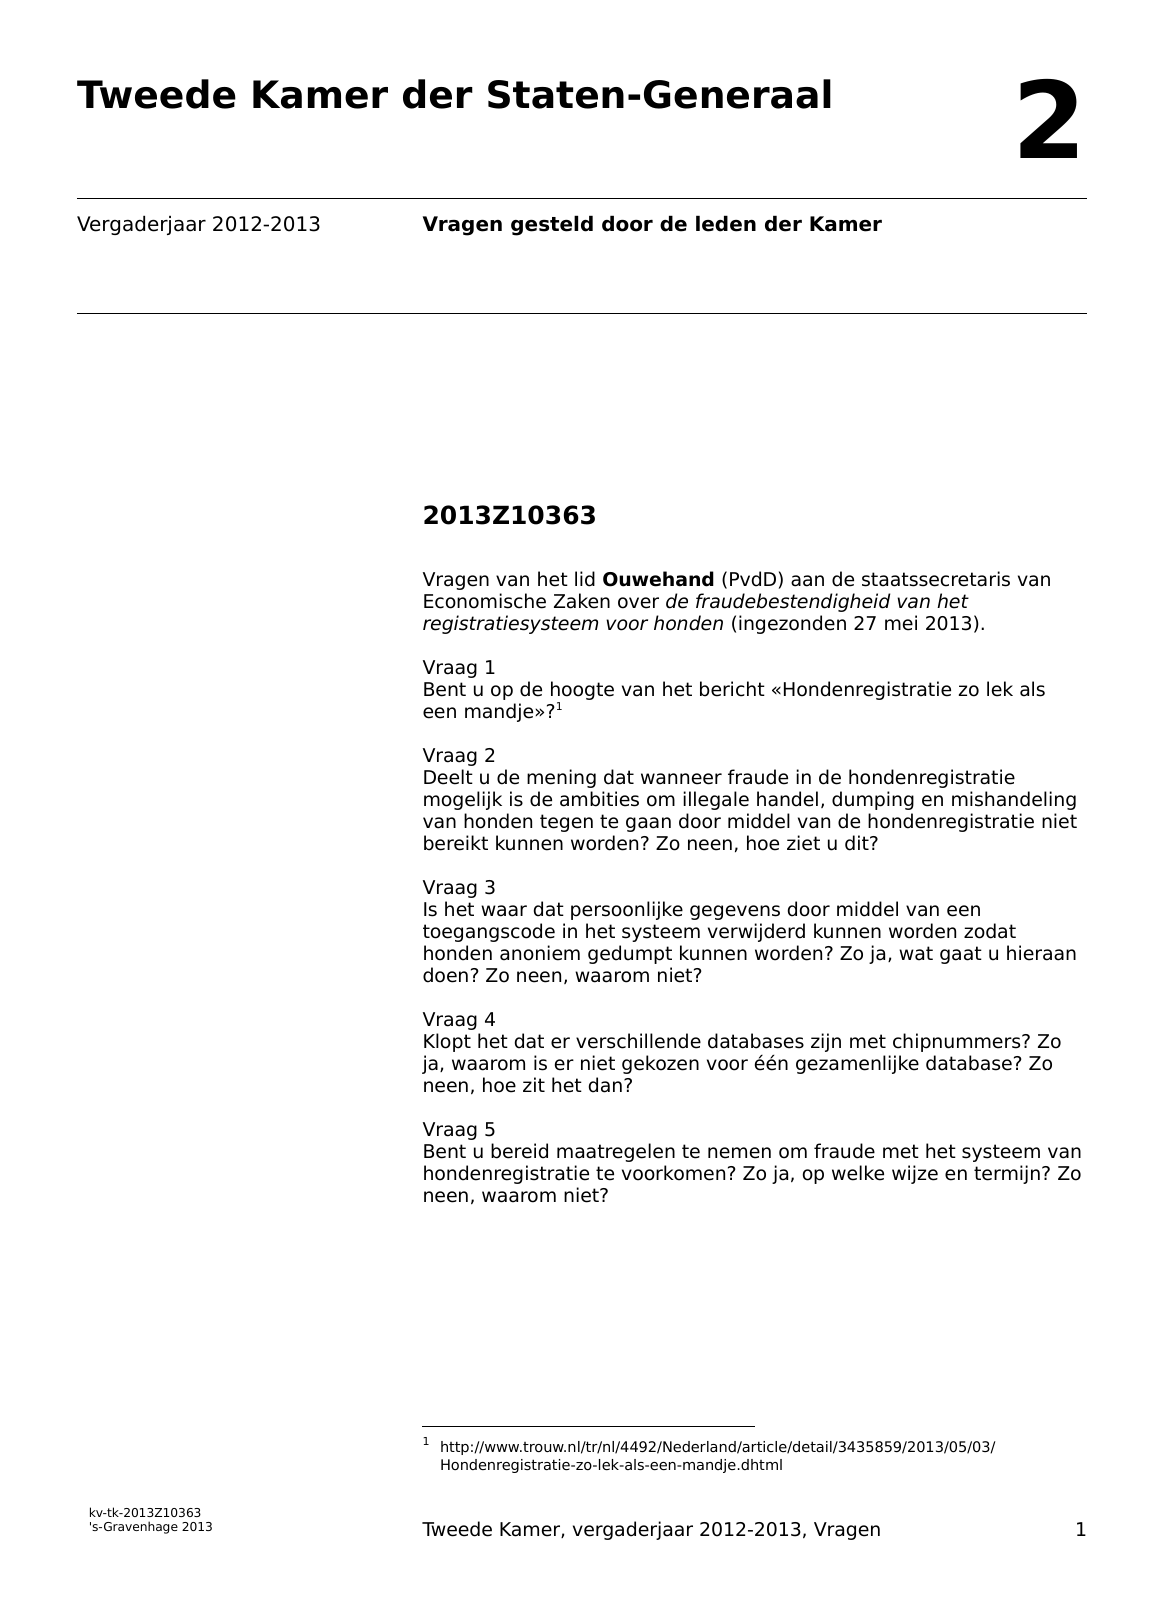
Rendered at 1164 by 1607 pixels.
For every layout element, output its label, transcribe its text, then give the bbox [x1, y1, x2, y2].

table_header Tweede Kamer der Staten-Generaal [77, 59, 886, 198]
text Bent u op de hoogte van het bericht «Hondenregistratie zo lek als een mandje»? [422, 679, 1087, 723]
text http://www.trouw.nl/tr/nl/4492/Nederland/article/detail/3435859/2013/05/03/Hondenregistratie-zo-lek-als-een-mandje.dhtml [422, 1435, 1087, 1474]
text Klopt het dat er verschillende databases zijn met chipnummers? Zo ja, waarom is er niet gekozen voor één gezamenlijke database? Zo neen, hoe zit het dan? [422, 1031, 1087, 1097]
text 's-Gravenhage 2013 [88, 1520, 323, 1534]
text Vraag 5 [422, 1119, 1087, 1141]
text Vraag 1 [422, 657, 1087, 679]
text Is het waar dat persoonlijke gegevens door middel van een toegangscode in het systeem verwijderd kunnen worden zodat honden anoniem gedumpt kunnen worden? Zo ja, wat gaat u hieraan doen? Zo neen, waarom niet? [422, 899, 1087, 987]
text 2013Z10363 [422, 501, 1087, 531]
table_cell Vragen gesteld door de leden der Kamer [422, 199, 1087, 313]
text Vraag 4 [422, 1009, 1087, 1031]
text Vragen van het lid Ouwehand (PvdD) aan de staatssecretaris van Economische Zaken over de fraudebestendigheid van het registratiesysteem voor honden (ingezonden 27 mei 2013). [422, 569, 1087, 635]
text Vraag 3 [422, 877, 1087, 899]
text Vraag 2 [422, 745, 1087, 767]
table_header 2 [886, 59, 1087, 198]
table_cell Vergaderjaar 2012-2013 [77, 199, 422, 313]
text Deelt u de mening dat wanneer fraude in de hondenregistratie mogelijk is de ambities om illegale handel, dumping en mishandeling van honden tegen te gaan door middel van de hondenregistratie niet bereikt kunnen worden? Zo neen, hoe ziet u dit? [422, 767, 1087, 855]
text kv-tk-2013Z10363 [88, 1506, 323, 1520]
text Bent u bereid maatregelen te nemen om fraude met het systeem van hondenregistratie te voorkomen? Zo ja, op welke wijze en termijn? Zo neen, waarom niet? [422, 1141, 1087, 1207]
